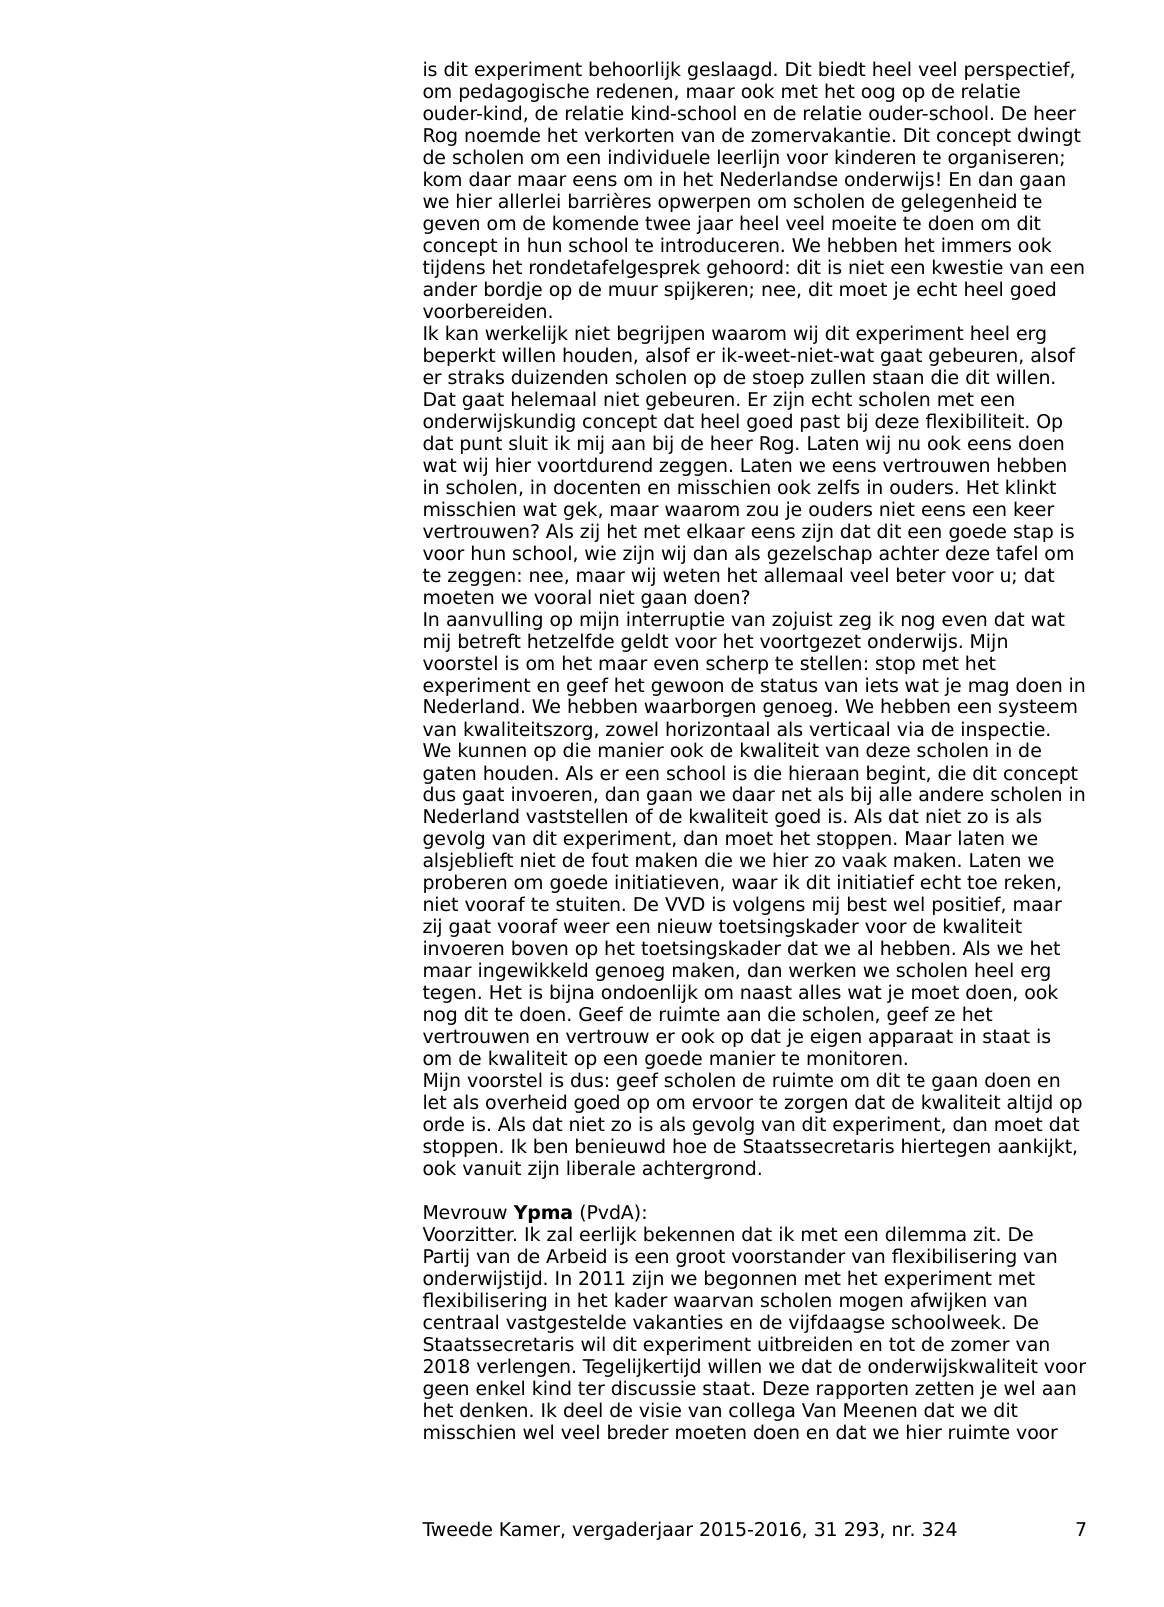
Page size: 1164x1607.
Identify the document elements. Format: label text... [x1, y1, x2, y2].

text Mijn voorstel is dus: geef scholen de ruimte om dit te gaan doen en let als overheid goed op om ervoor te zorgen dat de kwaliteit altijd op orde is. Als dat niet zo is als gevolg van dit experiment, dan moet dat stoppen. Ik ben benieuwd hoe de Staatssecretaris hiertegen aankijkt, ook vanuit zijn liberale achtergrond. [422, 1070, 1087, 1180]
text is dit experiment behoorlijk geslaagd. Dit biedt heel veel perspectief, om pedagogische redenen, maar ook met het oog op de relatie ouder-kind, de relatie kind-school en de relatie ouder-school. De heer Rog noemde het verkorten van de zomervakantie. Dit concept dwingt de scholen om een individuele leerlijn voor kinderen te organiseren; kom daar maar eens om in het Nederlandse onderwijs! En dan gaan we hier allerlei barrières opwerpen om scholen de gelegenheid te geven om de komende twee jaar heel veel moeite te doen om dit concept in hun school te introduceren. We hebben het immers ook tijdens het rondetafelgesprek gehoord: dit is niet een kwestie van een ander bordje op de muur spijkeren; nee, dit moet je echt heel goed voorbereiden. [422, 59, 1087, 323]
text Ik kan werkelijk niet begrijpen waarom wij dit experiment heel erg beperkt willen houden, alsof er ik-weet-niet-wat gaat gebeuren, alsof er straks duizenden scholen op de stoep zullen staan die dit willen. Dat gaat helemaal niet gebeuren. Er zijn echt scholen met een onderwijskundig concept dat heel goed past bij deze flexibiliteit. Op dat punt sluit ik mij aan bij de heer Rog. Laten wij nu ook eens doen wat wij hier voortdurend zeggen. Laten we eens vertrouwen hebben in scholen, in docenten en misschien ook zelfs in ouders. Het klinkt misschien wat gek, maar waarom zou je ouders niet eens een keer vertrouwen? Als zij het met elkaar eens zijn dat dit een goede stap is voor hun school, wie zijn wij dan als gezelschap achter deze tafel om te zeggen: nee, maar wij weten het allemaal veel beter voor u; dat moeten we vooral niet gaan doen? [422, 323, 1087, 608]
text Mevrouw Ypma (PvdA): [422, 1202, 1087, 1224]
text Voorzitter. Ik zal eerlijk bekennen dat ik met een dilemma zit. De Partij van de Arbeid is een groot voorstander van flexibilisering van onderwijstijd. In 2011 zijn we begonnen met het experiment met flexibilisering in het kader waarvan scholen mogen afwijken van centraal vastgestelde vakanties en de vijfdaagse schoolweek. De Staatssecretaris wil dit experiment uitbreiden en tot de zomer van 2018 verlengen. Tegelijkertijd willen we dat de onderwijskwaliteit voor geen enkel kind ter discussie staat. Deze rapporten zetten je wel aan het denken. Ik deel de visie van collega Van Meenen dat we dit misschien wel veel breder moeten doen en dat we hier ruimte voor [422, 1224, 1087, 1444]
text In aanvulling op mijn interruptie van zojuist zeg ik nog even dat wat mij betreft hetzelfde geldt voor het voortgezet onderwijs. Mijn voorstel is om het maar even scherp te stellen: stop met het experiment en geef het gewoon de status van iets wat je mag doen in Nederland. We hebben waarborgen genoeg. We hebben een systeem van kwaliteitszorg, zowel horizontaal als verticaal via de inspectie. We kunnen op die manier ook de kwaliteit van deze scholen in de gaten houden. Als er een school is die hieraan begint, die dit concept dus gaat invoeren, dan gaan we daar net als bij alle andere scholen in Nederland vaststellen of de kwaliteit goed is. Als dat niet zo is als gevolg van dit experiment, dan moet het stoppen. Maar laten we alsjeblieft niet de fout maken die we hier zo vaak maken. Laten we proberen om goede initiatieven, waar ik dit initiatief echt toe reken, niet vooraf te stuiten. De VVD is volgens mij best wel positief, maar zij gaat vooraf weer een nieuw toetsingskader voor de kwaliteit invoeren boven op het toetsingskader dat we al hebben. Als we het maar ingewikkeld genoeg maken, dan werken we scholen heel erg tegen. Het is bijna ondoenlijk om naast alles wat je moet doen, ook nog dit te doen. Geef de ruimte aan die scholen, geef ze het vertrouwen en vertrouw er ook op dat je eigen apparaat in staat is om de kwaliteit op een goede manier te monitoren. [422, 608, 1087, 1070]
